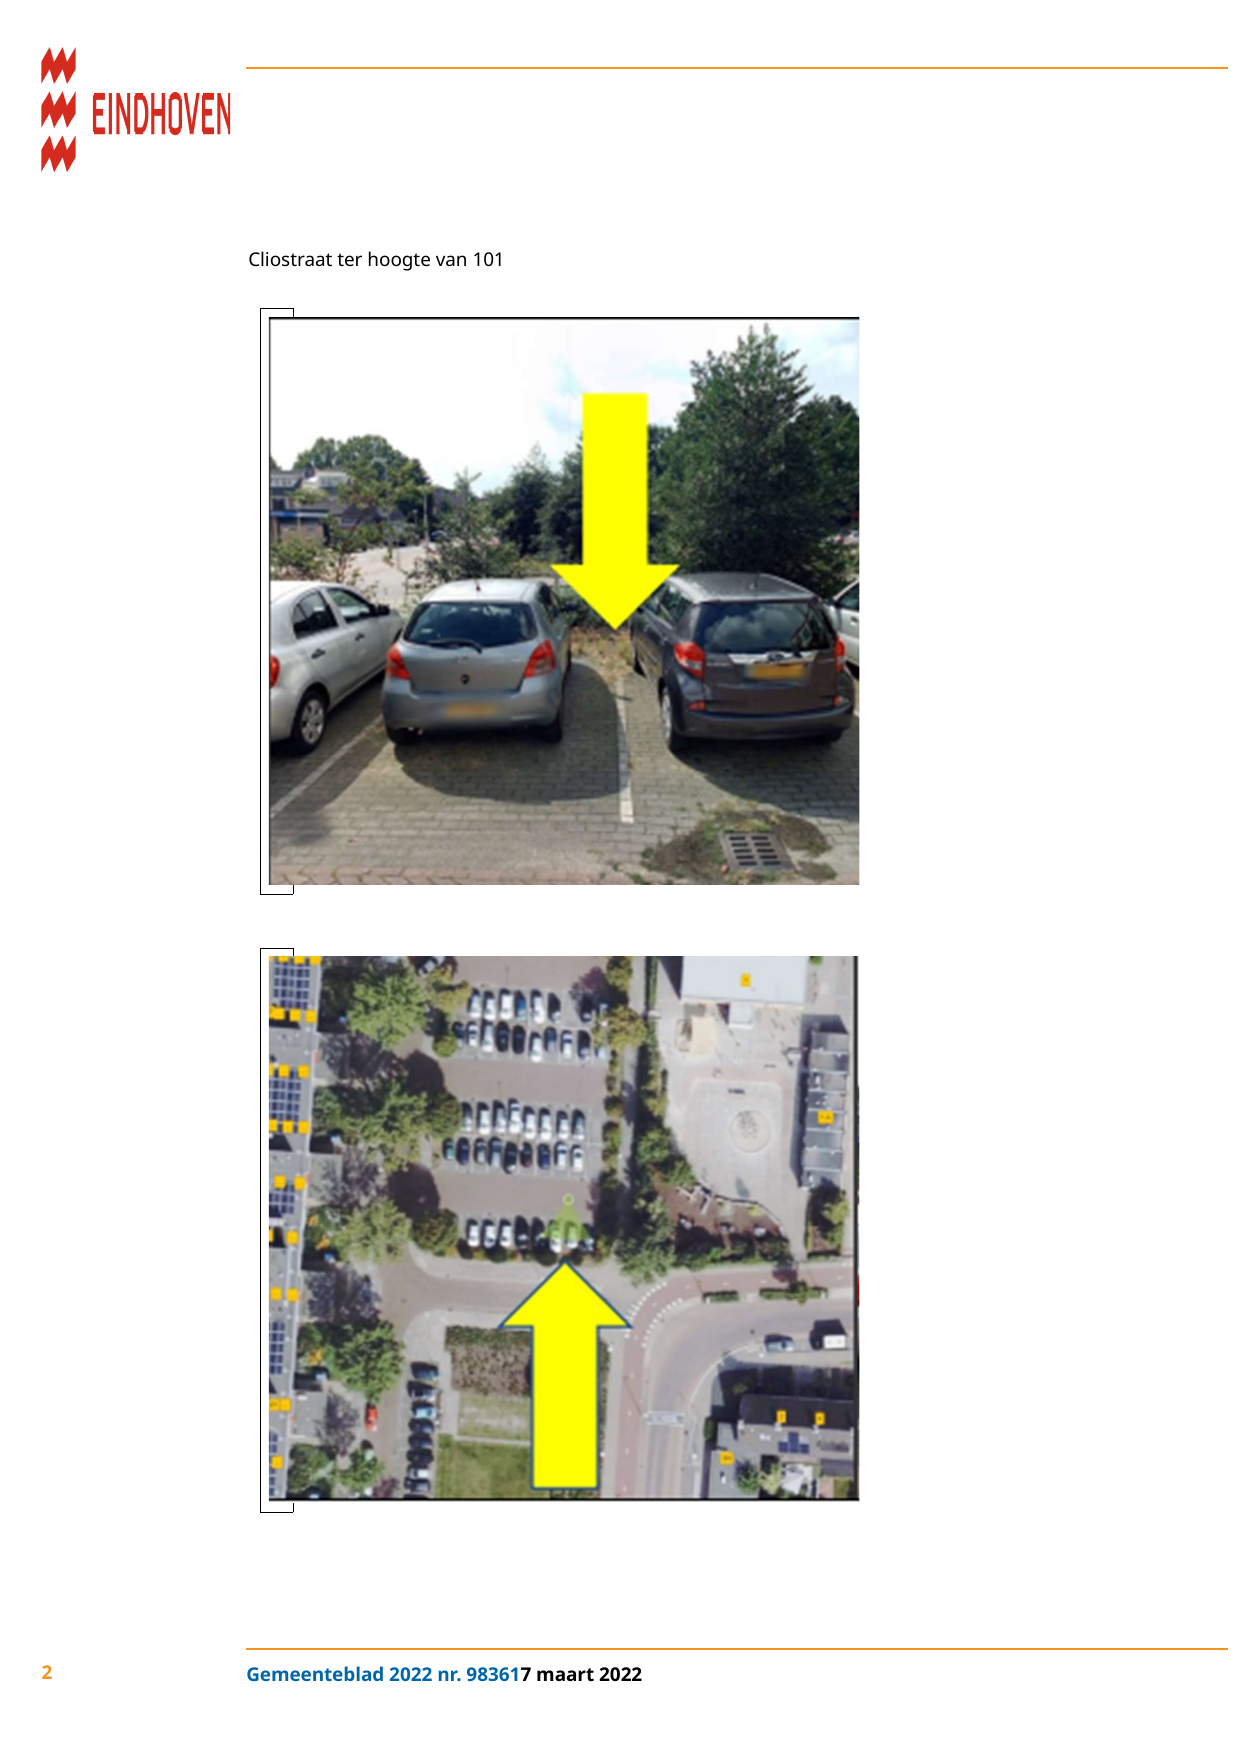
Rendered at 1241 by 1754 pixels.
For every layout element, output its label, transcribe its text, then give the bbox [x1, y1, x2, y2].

text Cliostraat ter hoogte van 101 [248, 246, 1152, 272]
picture [268, 317, 860, 885]
picture [41, 47, 231, 172]
picture [268, 956, 860, 1503]
